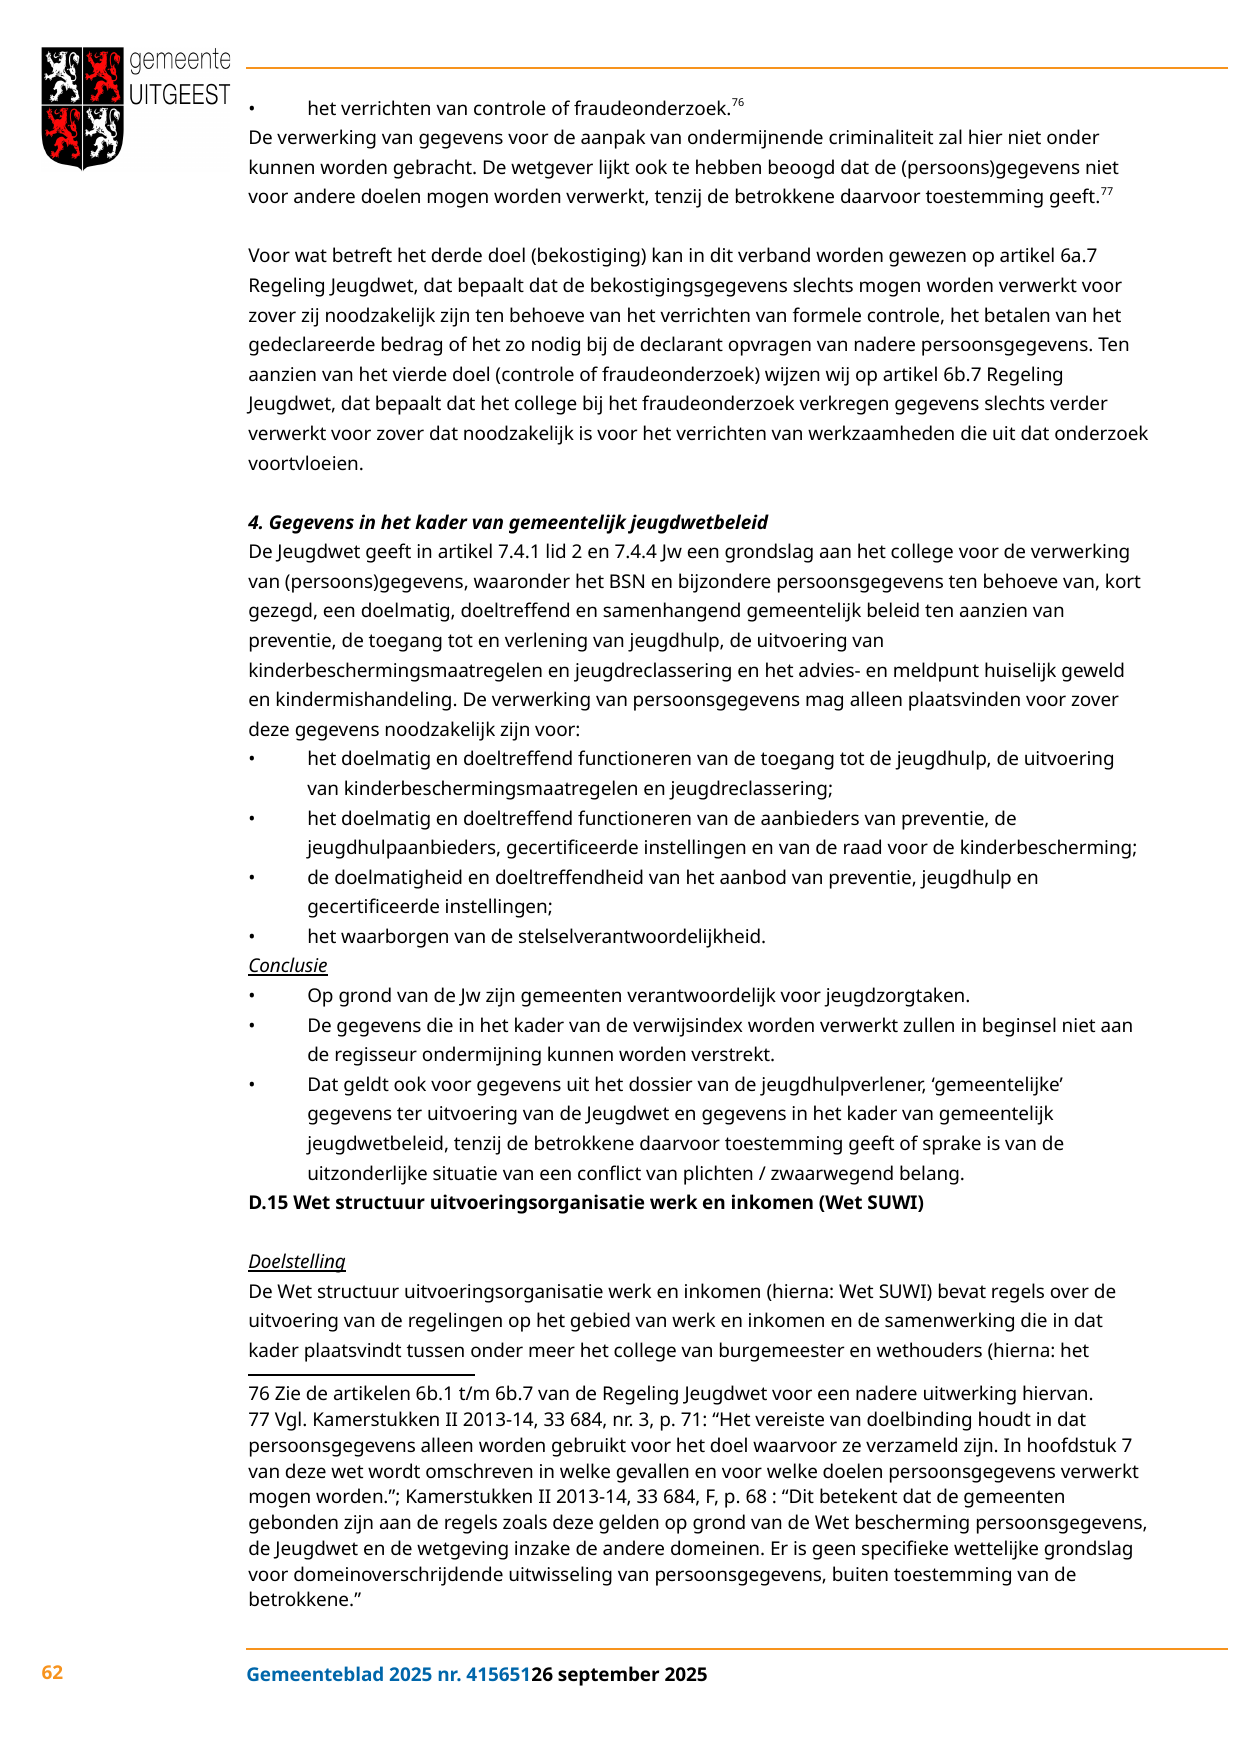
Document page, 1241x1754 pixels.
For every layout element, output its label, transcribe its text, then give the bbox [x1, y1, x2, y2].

picture [41, 47, 231, 172]
list het waarborgen van de stelselverantwoordelijkheid. [248, 923, 1152, 949]
text Conclusie [248, 953, 1152, 978]
text D.15 Wet structuur uitvoeringsorganisatie werk en inkomen (Wet SUWI) [248, 1189, 1152, 1215]
list Zie de artikelen 6b.1 t/m 6b.7 van de Regeling Jeugdwet voor een nadere uitwerking hiervan. [248, 1381, 1152, 1406]
list Dat geldt ook voor gegevens uit het dossier van de jeugdhulpverlener, ‘gemeentelijke’ gegevens ter uitvoering van de Jeugdwet en gegevens in het kader van gemeentelijk jeugdwetbeleid, tenzij de betrokkene daarvoor toestemming geeft of sprake is van de uitzonderlijke situatie van een conflict van plichten / zwaarwegend belang. [248, 1071, 1152, 1186]
list De gegevens die in het kader van de verwijsindex worden verwerkt zullen in beginsel niet aan de regisseur ondermijning kunnen worden verstrekt. [248, 1012, 1152, 1067]
text De Jeugdwet geeft in artikel 7.4.1 lid 2 en 7.4.4 Jw een grondslag aan het college voor de verwerking van (persoons)gegevens, waaronder het BSN en bijzondere persoonsgegevens ten behoeve van, kort gezegd, een doelmatig, doeltreffend en samenhangend gemeentelijk beleid ten aanzien van preventie, de toegang tot en verlening van jeugdhulp, de uitvoering van kinderbeschermingsmaatregelen en jeugdreclassering en het advies- en meldpunt huiselijk geweld en kindermishandeling. De verwerking van persoonsgegevens mag alleen plaatsvinden voor zover deze gegevens noodzakelijk zijn voor: [248, 538, 1152, 742]
text Doelstelling [248, 1248, 1152, 1274]
text Vgl. Kamerstukken II 2013-14, 33 684, nr. 3, p. 71: “Het vereiste van doelbinding houdt in dat persoonsgegevens alleen worden gebruikt voor het doel waarvoor ze verzameld zijn. In hoofdstuk 7 van deze wet wordt omschreven in welke gevallen en voor welke doelen persoonsgegevens verwerkt mogen worden.”; Kamerstukken II 2013-14, 33 684, F, p. 68 : “Dit betekent dat de gemeenten gebonden zijn aan de regels zoals deze gelden op grond van de Wet bescherming persoonsgegevens, de Jeugdwet en de wetgeving inzake de andere domeinen. Er is geen specifieke wettelijke grondslag voor domeinoverschrijdende uitwisseling van persoonsgegevens, buiten toestemming van de betrokkene.” [248, 1406, 1152, 1612]
list Op grond van de Jw zijn gemeenten verantwoordelijk voor jeugdzorgtaken. [248, 982, 1152, 1008]
list het doelmatig en doeltreffend functioneren van de toegang tot de jeugdhulp, de uitvoering van kinderbeschermingsmaatregelen en jeugdreclassering; [248, 746, 1152, 801]
list de doelmatigheid en doeltreffendheid van het aanbod van preventie, jeugdhulp en gecertificeerde instellingen; [248, 864, 1152, 919]
text De Wet structuur uitvoeringsorganisatie werk en inkomen (hierna: Wet SUWI) bevat regels over de uitvoering van de regelingen op het gebied van werk en inkomen en de samenwerking die in dat kader plaatsvindt tussen onder meer het college van burgemeester en wethouders (hierna: het [248, 1278, 1152, 1363]
text De verwerking van gegevens voor de aanpak van ondermijnende criminaliteit zal hier niet onder kunnen worden gebracht. De wetgever lijkt ook te hebben beoogd dat de (persoons)gegevens niet voor andere doelen mogen worden verwerkt, tenzij de betrokkene daarvoor toestemming geeft. [248, 124, 1152, 209]
text 4. Gegevens in het kader van gemeentelijk jeugdwetbeleid [248, 509, 1152, 535]
text Voor wat betreft het derde doel (bekostiging) kan in dit verband worden gewezen op artikel 6a.7 Regeling Jeugdwet, dat bepaalt dat de bekostigingsgegevens slechts mogen worden verwerkt voor zover zij noodzakelijk zijn ten behoeve van het verrichten van formele controle, het betalen van het gedeclareerde bedrag of het zo nodig bij de declarant opvragen van nadere persoonsgegevens. Ten aanzien van het vierde doel (controle of fraudeonderzoek) wijzen wij op artikel 6b.7 Regeling Jeugdwet, dat bepaalt dat het college bij het fraudeonderzoek verkregen gegevens slechts verder verwerkt voor zover dat noodzakelijk is voor het verrichten van werkzaamheden die uit dat onderzoek voortvloeien. [248, 243, 1152, 476]
list het verrichten van controle of fraudeonderzoek. [248, 95, 1152, 121]
list het doelmatig en doeltreffend functioneren van de aanbieders van preventie, de jeugdhulpaanbieders, gecertificeerde instellingen en van de raad voor de kinderbescherming; [248, 805, 1152, 860]
